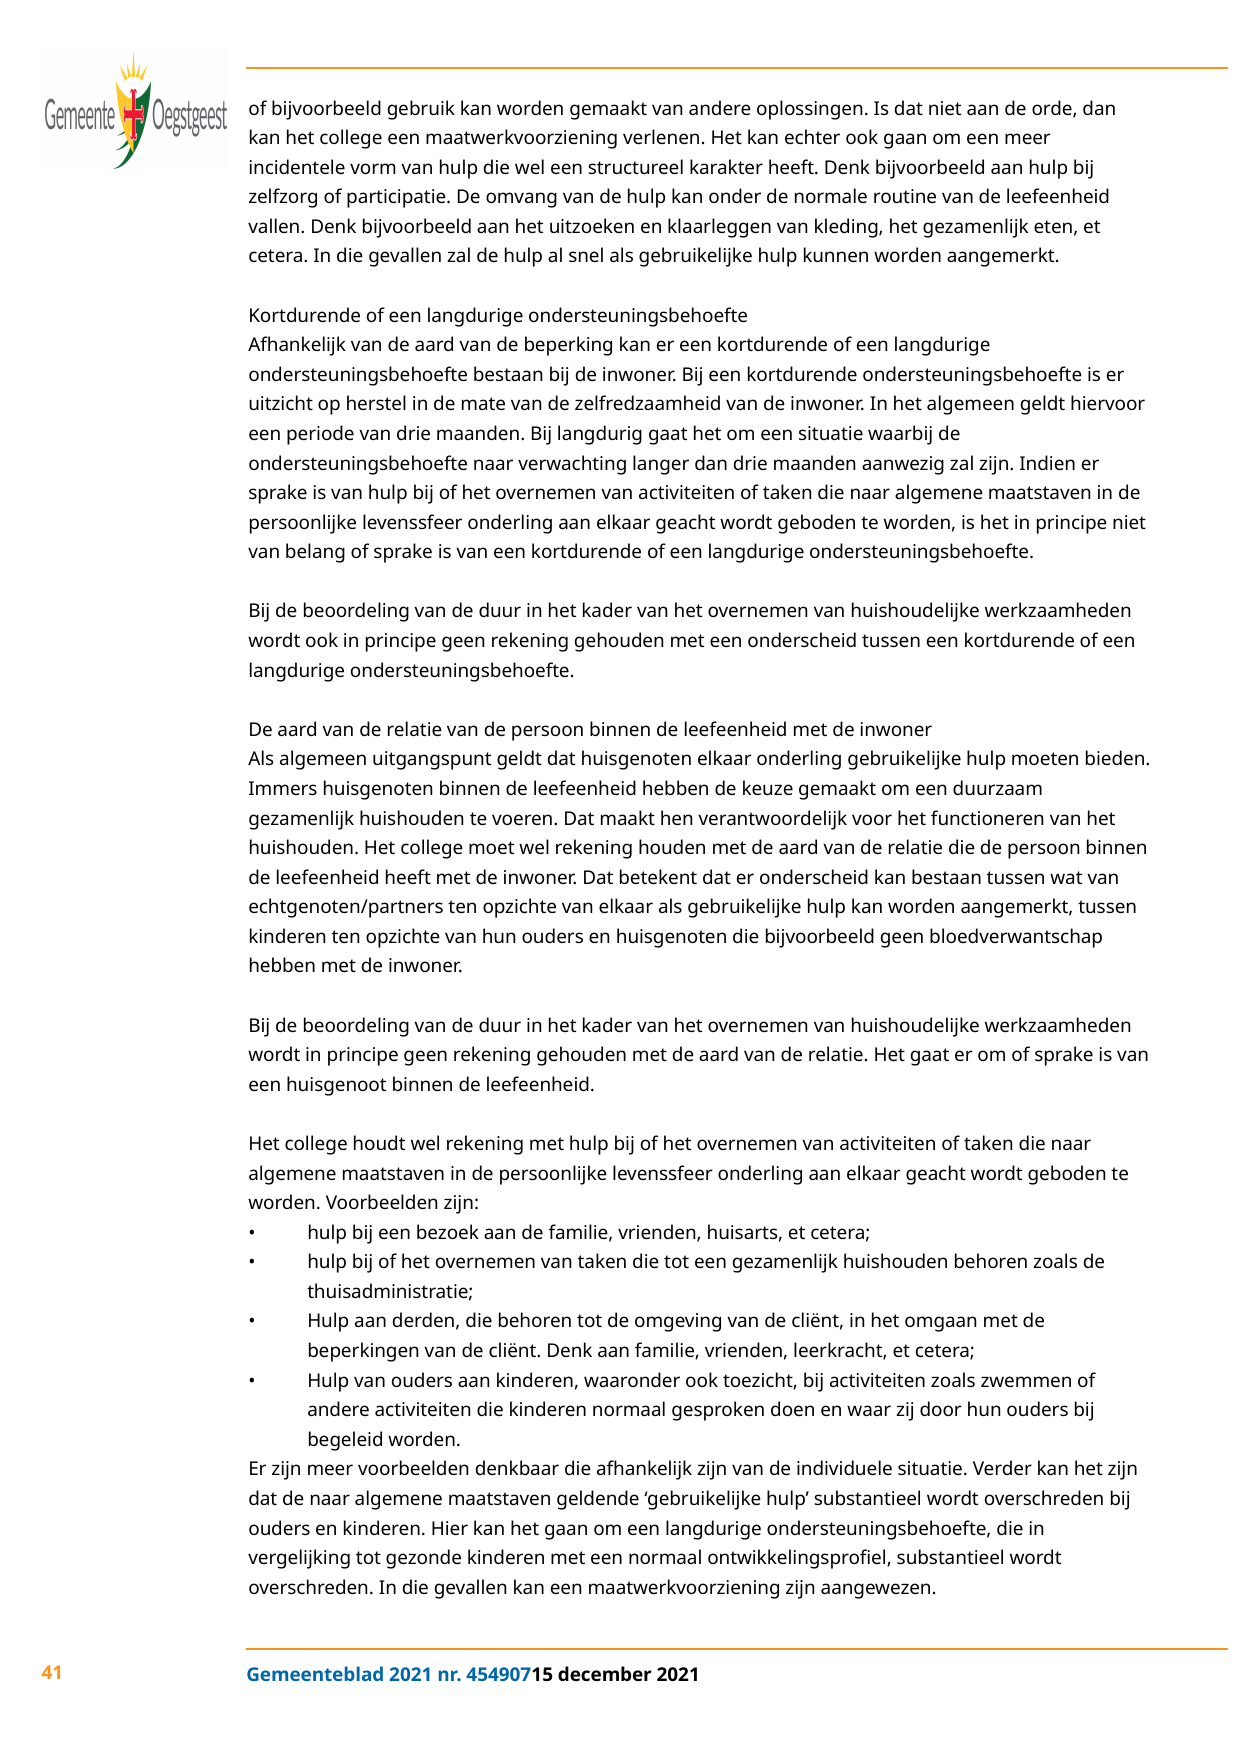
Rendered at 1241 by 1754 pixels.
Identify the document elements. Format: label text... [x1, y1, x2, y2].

text Afhankelijk van de aard van de beperking kan er een kortdurende of een langdurige ondersteuningsbehoefte bestaan bij de inwoner. Bij een kortdurende ondersteuningsbehoefte is er uitzicht op herstel in de mate van de zelfredzaamheid van de inwoner. In het algemeen geldt hiervoor een periode van drie maanden. Bij langdurig gaat het om een situatie waarbij de ondersteuningsbehoefte naar verwachting langer dan drie maanden aanwezig zal zijn. Indien er sprake is van hulp bij of het overnemen van activiteiten of taken die naar algemene maatstaven in de persoonlijke levenssfeer onderling aan elkaar geacht wordt geboden te worden, is het in principe niet van belang of sprake is van een kortdurende of een langdurige ondersteuningsbehoefte. [248, 331, 1152, 564]
list Hulp aan derden, die behoren tot de omgeving van de cliënt, in het omgaan met de beperkingen van de cliënt. Denk aan familie, vrienden, leerkracht, et cetera; [248, 1308, 1152, 1363]
text of bijvoorbeeld gebruik kan worden gemaakt van andere oplossingen. Is dat niet aan de orde, dan kan het college een maatwerkvoorziening verlenen. Het kan echter ook gaan om een meer incidentele vorm van hulp die wel een structureel karakter heeft. Denk bijvoorbeeld aan hulp bij zelfzorg of participatie. De omvang van de hulp kan onder de normale routine van de leefeenheid vallen. Denk bijvoorbeeld aan het uitzoeken en klaarleggen van kleding, het gezamenlijk eten, et cetera. In die gevallen zal de hulp al snel als gebruikelijke hulp kunnen worden aangemerkt. [248, 95, 1152, 268]
text Bij de beoordeling van de duur in het kader van het overnemen van huishoudelijke werkzaamheden wordt ook in principe geen rekening gehouden met een onderscheid tussen een kortdurende of een langdurige ondersteuningsbehoefte. [248, 598, 1152, 683]
list hulp bij of het overnemen van taken die tot een gezamenlijk huishouden behoren zoals de thuisadministratie; [248, 1248, 1152, 1304]
list hulp bij een bezoek aan de familie, vrienden, huisarts, et cetera; [248, 1219, 1152, 1245]
text Bij de beoordeling van de duur in het kader van het overnemen van huishoudelijke werkzaamheden wordt in principe geen rekening gehouden met de aard van de relatie. Het gaat er om of sprake is van een huisgenoot binnen de leefeenheid. [248, 1012, 1152, 1097]
text Kortdurende of een langdurige ondersteuningsbehoefte [248, 302, 1152, 328]
list Hulp van ouders aan kinderen, waaronder ook toezicht, bij activiteiten zoals zwemmen of andere activiteiten die kinderen normaal gesproken doen en waar zij door hun ouders bij begeleid worden. [248, 1367, 1152, 1452]
text De aard van de relatie van de persoon binnen de leefeenheid met de inwoner [248, 716, 1152, 742]
picture [41, 47, 231, 172]
text Het college houdt wel rekening met hulp bij of het overnemen van activiteiten of taken die naar algemene maatstaven in de persoonlijke levenssfeer onderling aan elkaar geacht wordt geboden te worden. Voorbeelden zijn: [248, 1130, 1152, 1215]
text Als algemeen uitgangspunt geldt dat huisgenoten elkaar onderling gebruikelijke hulp moeten bieden. Immers huisgenoten binnen de leefeenheid hebben de keuze gemaakt om een duurzaam gezamenlijk huishouden te voeren. Dat maakt hen verantwoordelijk voor het functioneren van het huishouden. Het college moet wel rekening houden met de aard van de relatie die de persoon binnen de leefeenheid heeft met de inwoner. Dat betekent dat er onderscheid kan bestaan tussen wat van echtgenoten/partners ten opzichte van elkaar als gebruikelijke hulp kan worden aangemerkt, tussen kinderen ten opzichte van hun ouders en huisgenoten die bijvoorbeeld geen bloedverwantschap hebben met de inwoner. [248, 746, 1152, 978]
text Er zijn meer voorbeelden denkbaar die afhankelijk zijn van de individuele situatie. Verder kan het zijn dat de naar algemene maatstaven geldende ‘gebruikelijke hulp’ substantieel wordt overschreden bij ouders en kinderen. Hier kan het gaan om een langdurige ondersteuningsbehoefte, die in vergelijking tot gezonde kinderen met een normaal ontwikkelingsprofiel, substantieel wordt overschreden. In die gevallen kan een maatwerkvoorziening zijn aangewezen. [248, 1456, 1152, 1600]
